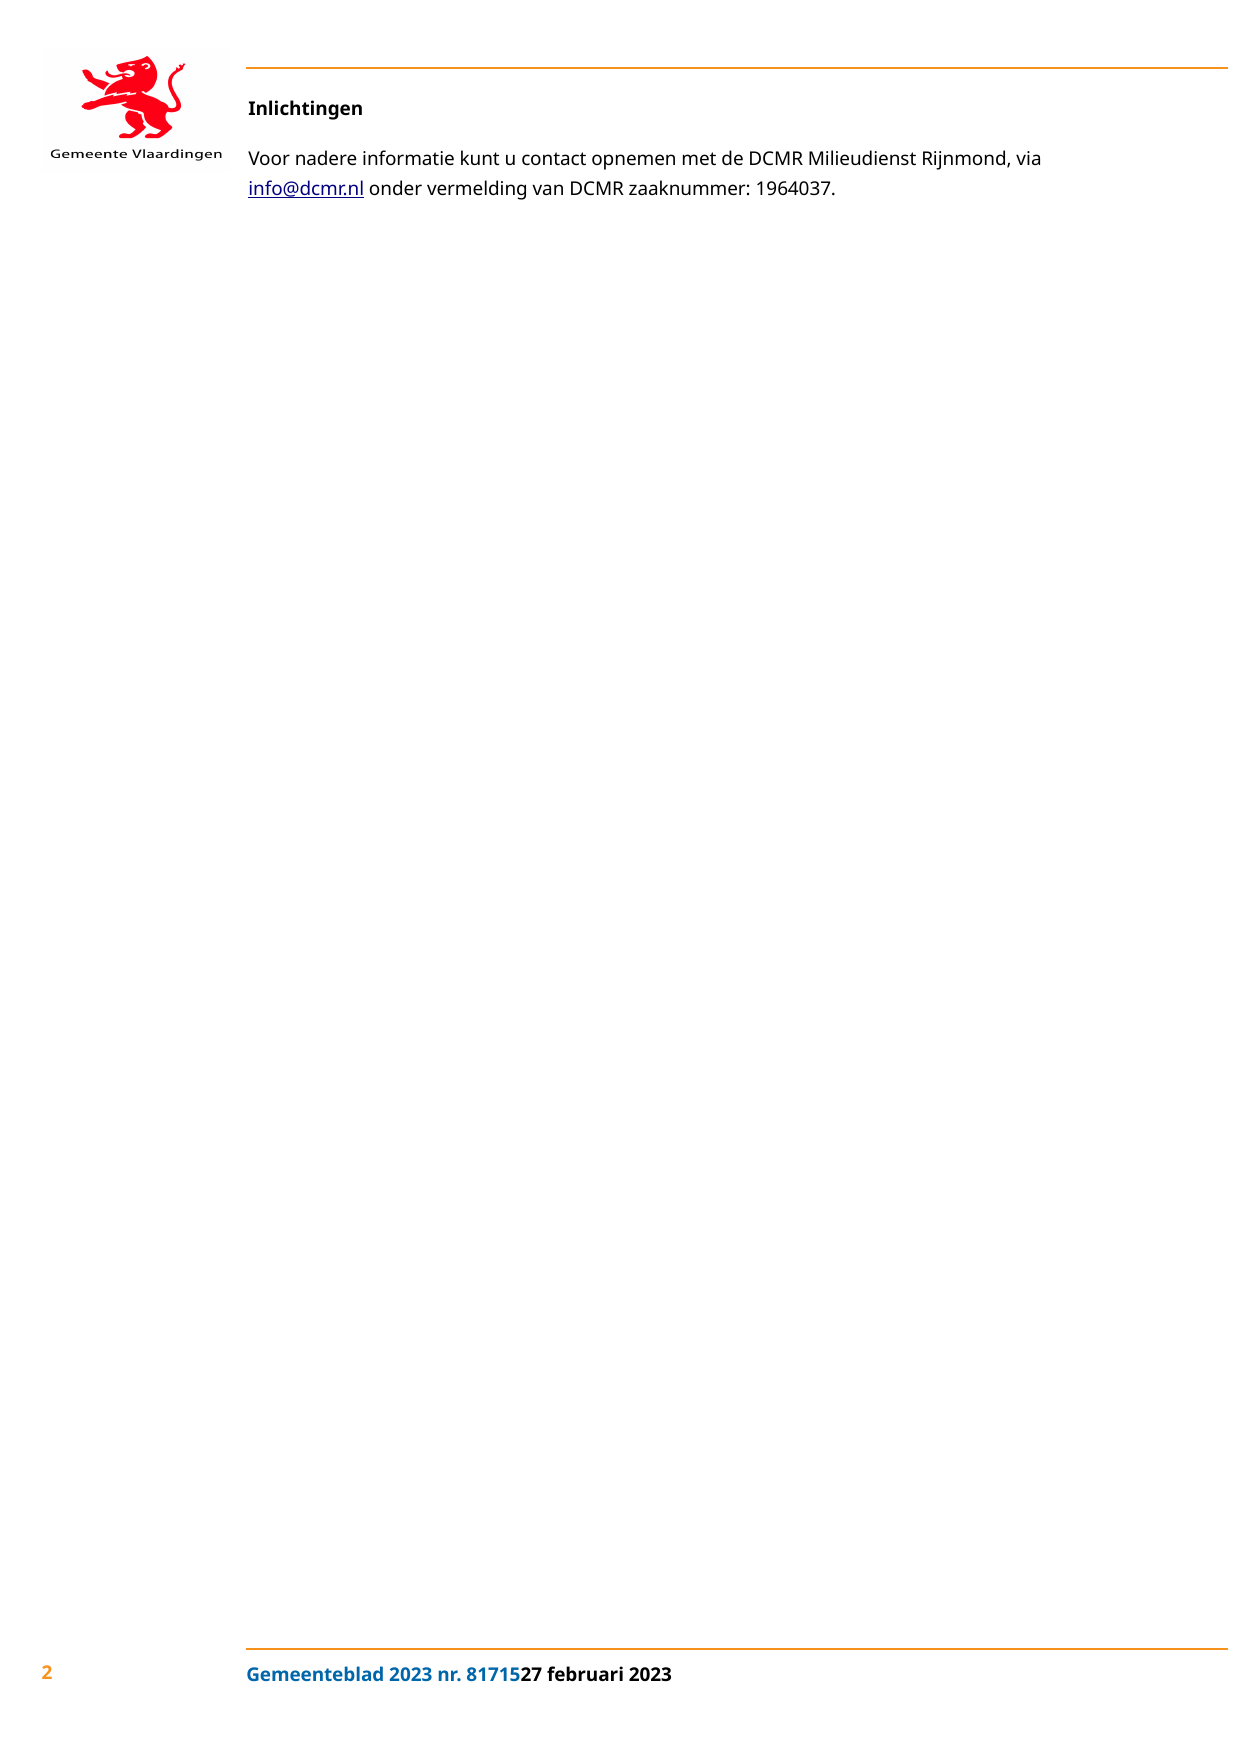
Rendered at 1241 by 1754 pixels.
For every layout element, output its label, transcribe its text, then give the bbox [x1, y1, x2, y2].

picture [41, 47, 231, 172]
text Voor nadere informatie kunt u contact opnemen met de DCMR Milieudienst Rijnmond, via info@dcmr.nl onder vermelding van DCMR zaaknummer: 1964037. [248, 145, 1152, 201]
text Inlichtingen [248, 95, 1152, 121]
